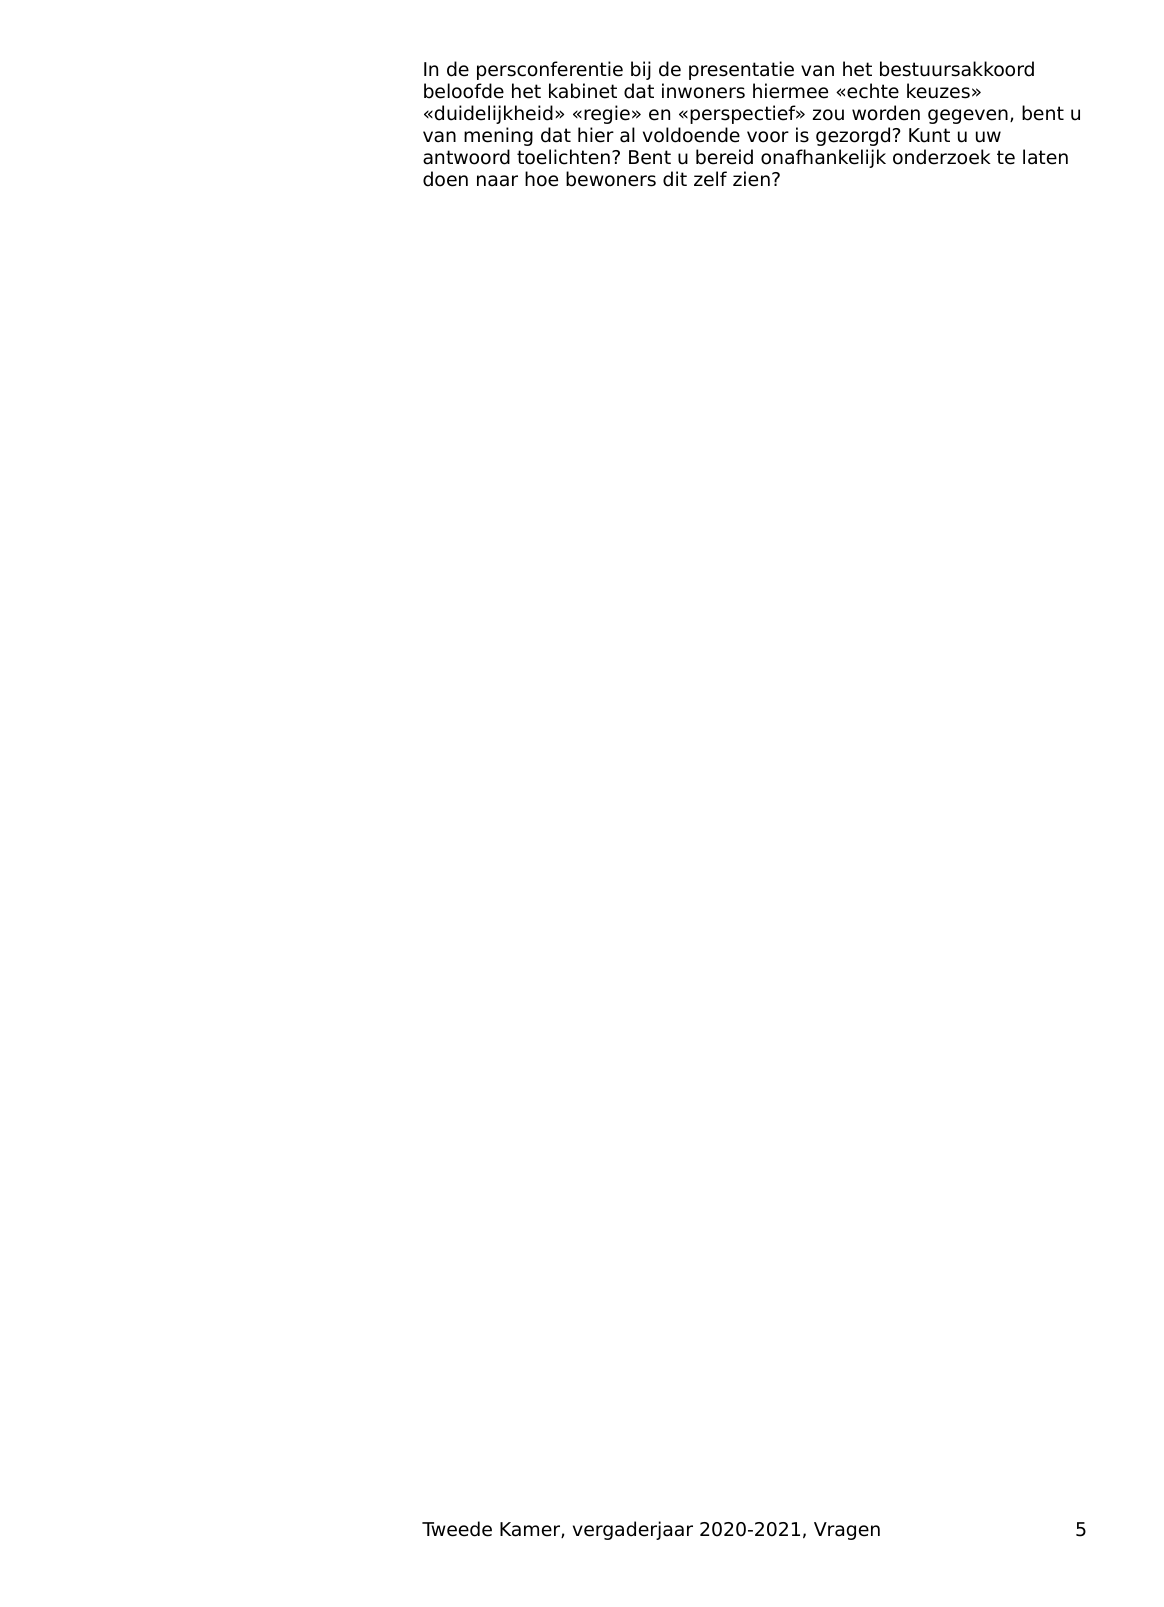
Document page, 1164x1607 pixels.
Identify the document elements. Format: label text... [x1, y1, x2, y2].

text In de persconferentie bij de presentatie van het bestuursakkoord beloofde het kabinet dat inwoners hiermee «echte keuzes» «duidelijkheid» «regie» en «perspectief» zou worden gegeven, bent u van mening dat hier al voldoende voor is gezorgd? Kunt u uw antwoord toelichten? Bent u bereid onafhankelijk onderzoek te laten doen naar hoe bewoners dit zelf zien? [422, 59, 1087, 191]
